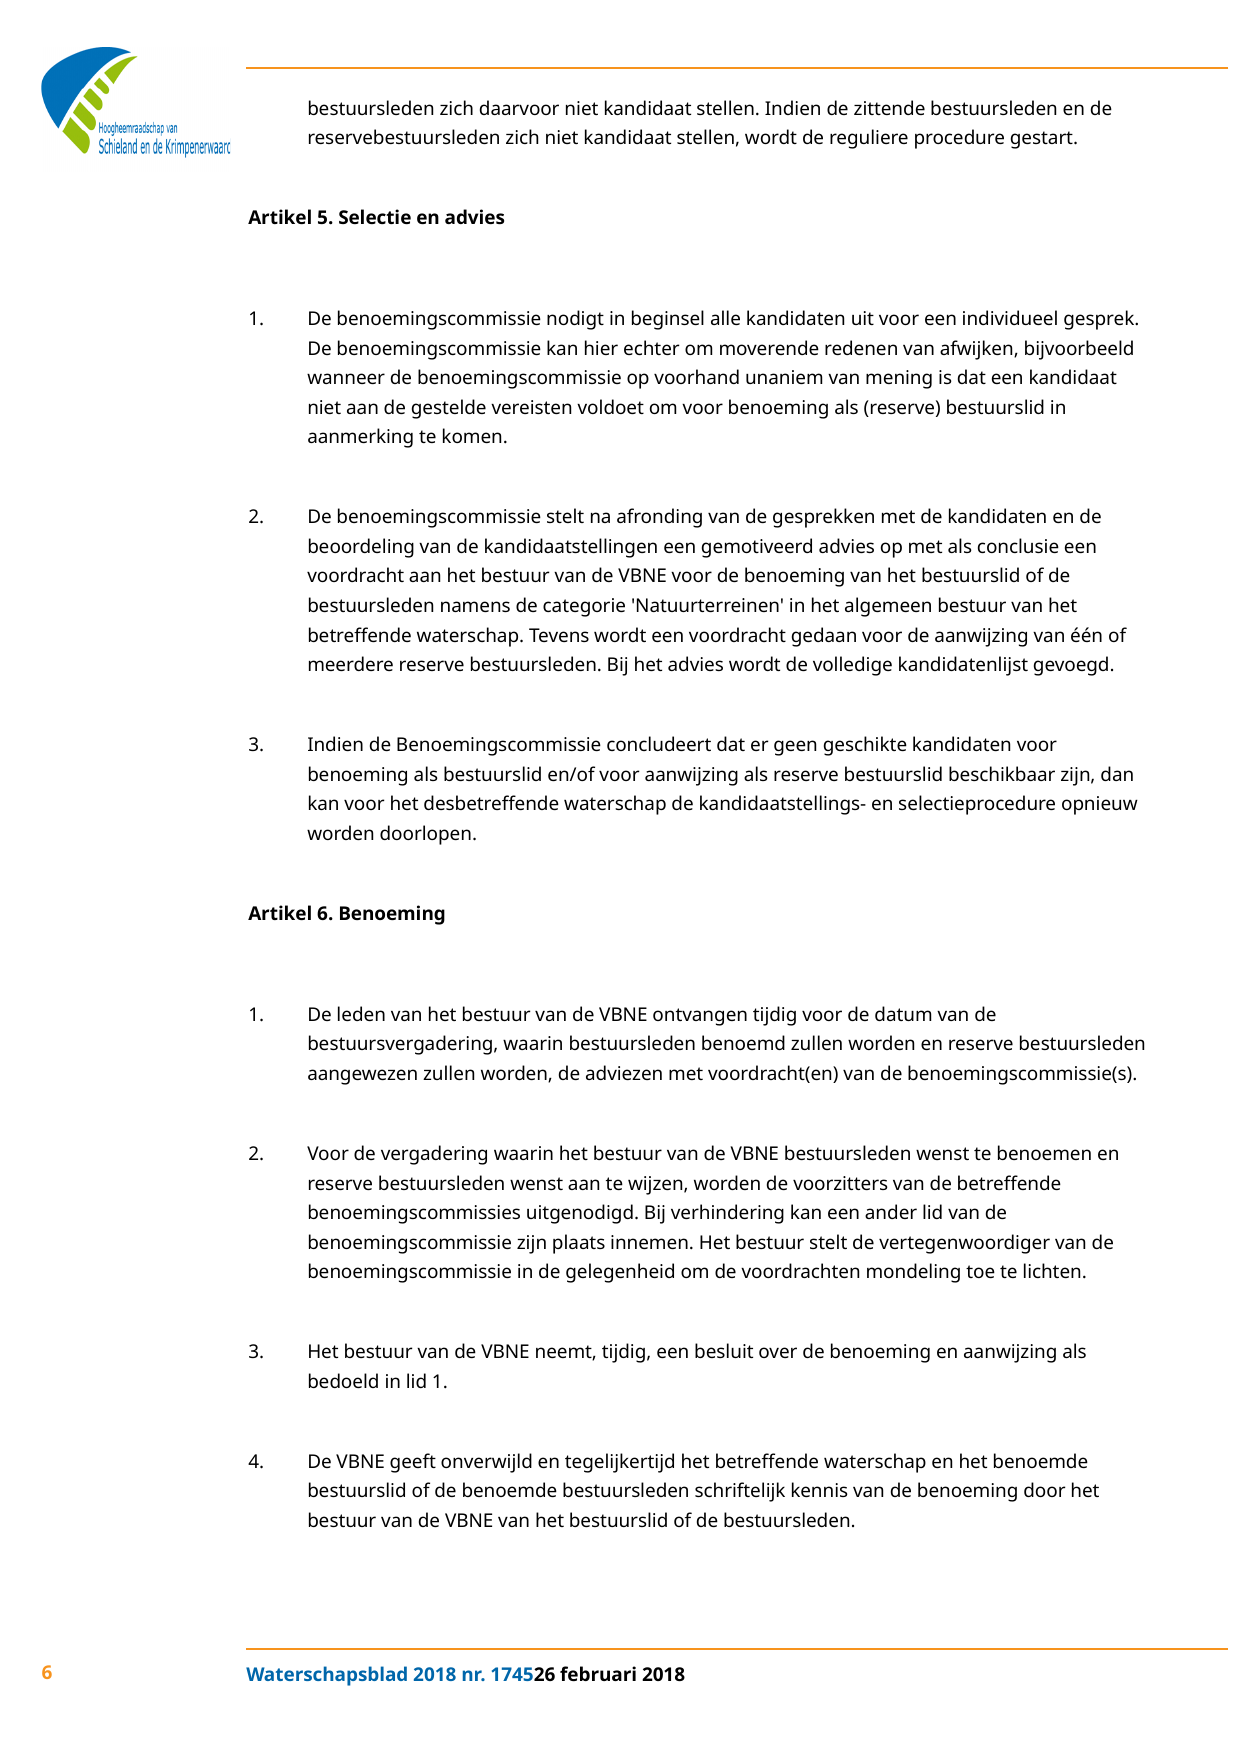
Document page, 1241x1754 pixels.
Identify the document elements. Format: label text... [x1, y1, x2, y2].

list bestuursleden zich daarvoor niet kandidaat stellen. Indien de zittende bestuursleden en de reservebestuursleden zich niet kandidaat stellen, wordt de reguliere procedure gestart. [248, 95, 1152, 150]
list Voor de vergadering waarin het bestuur van de VBNE bestuursleden wenst te benoemen en reserve bestuursleden wenst aan te wijzen, worden de voorzitters van de betreffende benoemingscommissies uitgenodigd. Bij verhindering kan een ander lid van de benoemingscommissie zijn plaats innemen. Het bestuur stelt de vertegenwoordiger van de benoemingscommissie in de gelegenheid om de voordrachten mondeling toe te lichten. [248, 1140, 1152, 1284]
text Artikel 6. Benoeming [248, 900, 1152, 926]
picture [41, 47, 231, 172]
list De benoemingscommissie nodigt in beginsel alle kandidaten uit voor een individueel gesprek. De benoemingscommissie kan hier echter om moverende redenen van afwijken, bijvoorbeeld wanneer de benoemingscommissie op voorhand unaniem van mening is dat een kandidaat niet aan de gestelde vereisten voldoet om voor benoeming als (reserve) bestuurslid in aanmerking te komen. [248, 305, 1152, 449]
list Indien de Benoemingscommissie concludeert dat er geen geschikte kandidaten voor benoeming als bestuurslid en/of voor aanwijzing als reserve bestuurslid beschikbaar zijn, dan kan voor het desbetreffende waterschap de kandidaatstellings- en selectieprocedure opnieuw worden doorlopen. [248, 731, 1152, 846]
list De benoemingscommissie stelt na afronding van de gesprekken met de kandidaten en de beoordeling van de kandidaatstellingen een gemotiveerd advies op met als conclusie een voordracht aan het bestuur van de VBNE voor de benoeming van het bestuurslid of de bestuursleden namens de categorie 'Natuurterreinen' in het algemeen bestuur van het betreffende waterschap. Tevens wordt een voordracht gedaan voor de aanwijzing van één of meerdere reserve bestuursleden. Bij het advies wordt de volledige kandidatenlijst gevoegd. [248, 503, 1152, 677]
list De VBNE geeft onverwijld en tegelijkertijd het betreffende waterschap en het benoemde bestuurslid of de benoemde bestuursleden schriftelijk kennis van de benoeming door het bestuur van de VBNE van het bestuurslid of de bestuursleden. [248, 1448, 1152, 1533]
list De leden van het bestuur van de VBNE ontvangen tijdig voor de datum van de bestuursvergadering, waarin bestuursleden benoemd zullen worden en reserve bestuursleden aangewezen zullen worden, de adviezen met voordracht(en) van de benoemingscommissie(s). [248, 1001, 1152, 1086]
text Artikel 5. Selectie en advies [248, 204, 1152, 230]
list Het bestuur van de VBNE neemt, tijdig, een besluit over de benoeming en aanwijzing als bedoeld in lid 1. [248, 1338, 1152, 1394]
